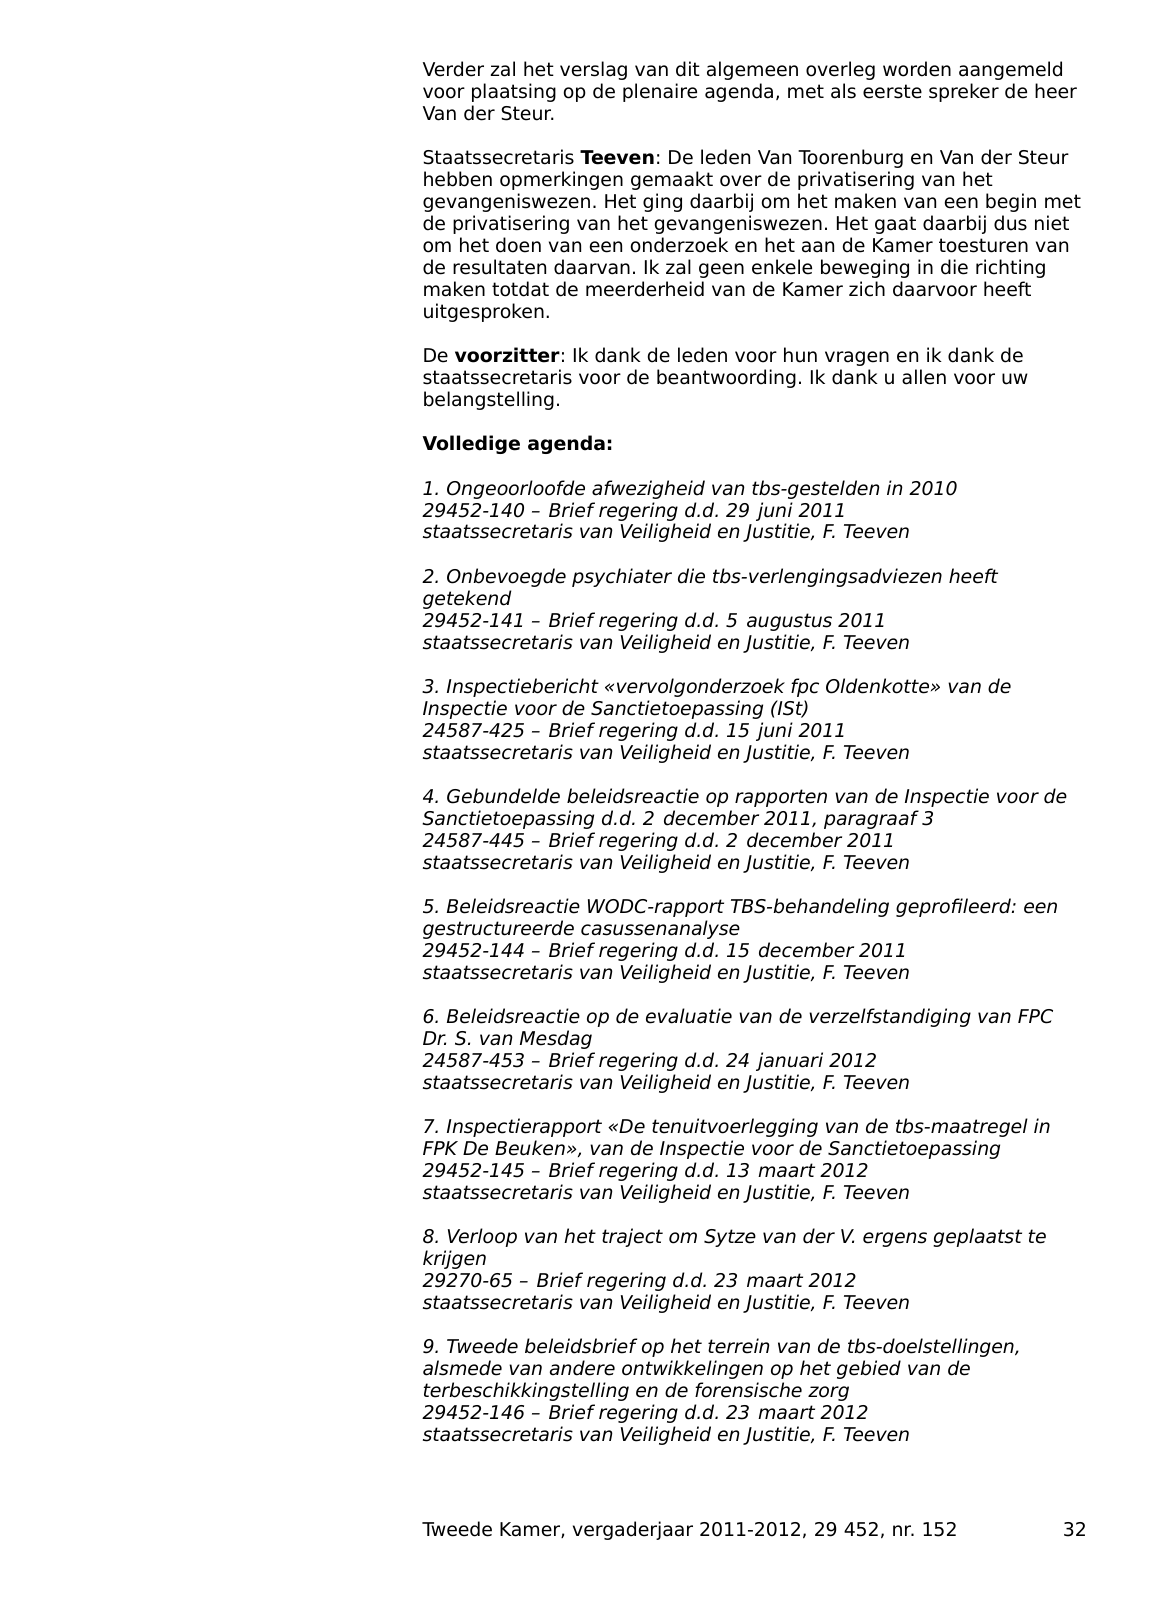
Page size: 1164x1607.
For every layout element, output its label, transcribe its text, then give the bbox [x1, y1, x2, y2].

text 29452-141 – Brief regering d.d. 5 augustus 2011 [422, 609, 1087, 632]
text De voorzitter: Ik dank de leden voor hun vragen en ik dank de staatssecretaris voor de beantwoording. Ik dank u allen voor uw belangstelling. [422, 345, 1087, 411]
text staatssecretaris van Veiligheid en Justitie, F. Teeven [422, 962, 1087, 984]
text staatssecretaris van Veiligheid en Justitie, F. Teeven [422, 1072, 1087, 1094]
text Staatssecretaris Teeven: De leden Van Toorenburg en Van der Steur hebben opmerkingen gemaakt over de privatisering van het gevangeniswezen. Het ging daarbij om het maken van een begin met de privatisering van het gevangeniswezen. Het gaat daarbij dus niet om het doen van een onderzoek en het aan de Kamer toesturen van de resultaten daarvan. Ik zal geen enkele beweging in die richting maken totdat de meerderheid van de Kamer zich daarvoor heeft uitgesproken. [422, 147, 1087, 323]
text 9. Tweede beleidsbrief op het terrein van de tbs-doelstellingen, alsmede van andere ontwikkelingen op het gebied van de terbeschikkingstelling en de forensische zorg [422, 1336, 1087, 1402]
text 29452-140 – Brief regering d.d. 29 juni 2011 [422, 499, 1087, 521]
text 7. Inspectierapport «De tenuitvoerlegging van de tbs-maatregel in FPK De Beuken», van de Inspectie voor de Sanctietoepassing [422, 1116, 1087, 1160]
text Verder zal het verslag van dit algemeen overleg worden aangemeld voor plaatsing op de plenaire agenda, met als eerste spreker de heer Van der Steur. [422, 59, 1087, 125]
text 4. Gebundelde beleidsreactie op rapporten van de Inspectie voor de Sanctietoepassing d.d. 2 december 2011, paragraaf 3 [422, 786, 1087, 830]
text staatssecretaris van Veiligheid en Justitie, F. Teeven [422, 742, 1087, 764]
text 8. Verloop van het traject om Sytze van der V. ergens geplaatst te krijgen [422, 1226, 1087, 1270]
text 29452-144 – Brief regering d.d. 15 december 2011 [422, 940, 1087, 962]
text staatssecretaris van Veiligheid en Justitie, F. Teeven [422, 1182, 1087, 1204]
text 24587-445 – Brief regering d.d. 2 december 2011 [422, 830, 1087, 852]
text staatssecretaris van Veiligheid en Justitie, F. Teeven [422, 632, 1087, 653]
text 29452-146 – Brief regering d.d. 23 maart 2012 [422, 1402, 1087, 1424]
text staatssecretaris van Veiligheid en Justitie, F. Teeven [422, 521, 1087, 543]
text 5. Beleidsreactie WODC-rapport TBS-behandeling geprofileerd: een gestructureerde casussenanalyse [422, 896, 1087, 940]
text 29452-145 – Brief regering d.d. 13 maart 2012 [422, 1160, 1087, 1182]
text 6. Beleidsreactie op de evaluatie van de verzelfstandiging van FPC Dr. S. van Mesdag [422, 1006, 1087, 1050]
text 3. Inspectiebericht «vervolgonderzoek fpc Oldenkotte» van de Inspectie voor de Sanctietoepassing (ISt) [422, 676, 1087, 720]
text 2. Onbevoegde psychiater die tbs-verlengingsadviezen heeft getekend [422, 566, 1087, 609]
text staatssecretaris van Veiligheid en Justitie, F. Teeven [422, 852, 1087, 874]
subtitle Volledige agenda: [422, 433, 1087, 455]
text 1. Ongeoorloofde afwezigheid van tbs-gestelden in 2010 [422, 477, 1087, 499]
text 24587-425 – Brief regering d.d. 15 juni 2011 [422, 720, 1087, 742]
text 24587-453 – Brief regering d.d. 24 januari 2012 [422, 1050, 1087, 1072]
text staatssecretaris van Veiligheid en Justitie, F. Teeven [422, 1292, 1087, 1314]
text 29270-65 – Brief regering d.d. 23 maart 2012 [422, 1270, 1087, 1292]
text staatssecretaris van Veiligheid en Justitie, F. Teeven [422, 1424, 1087, 1446]
